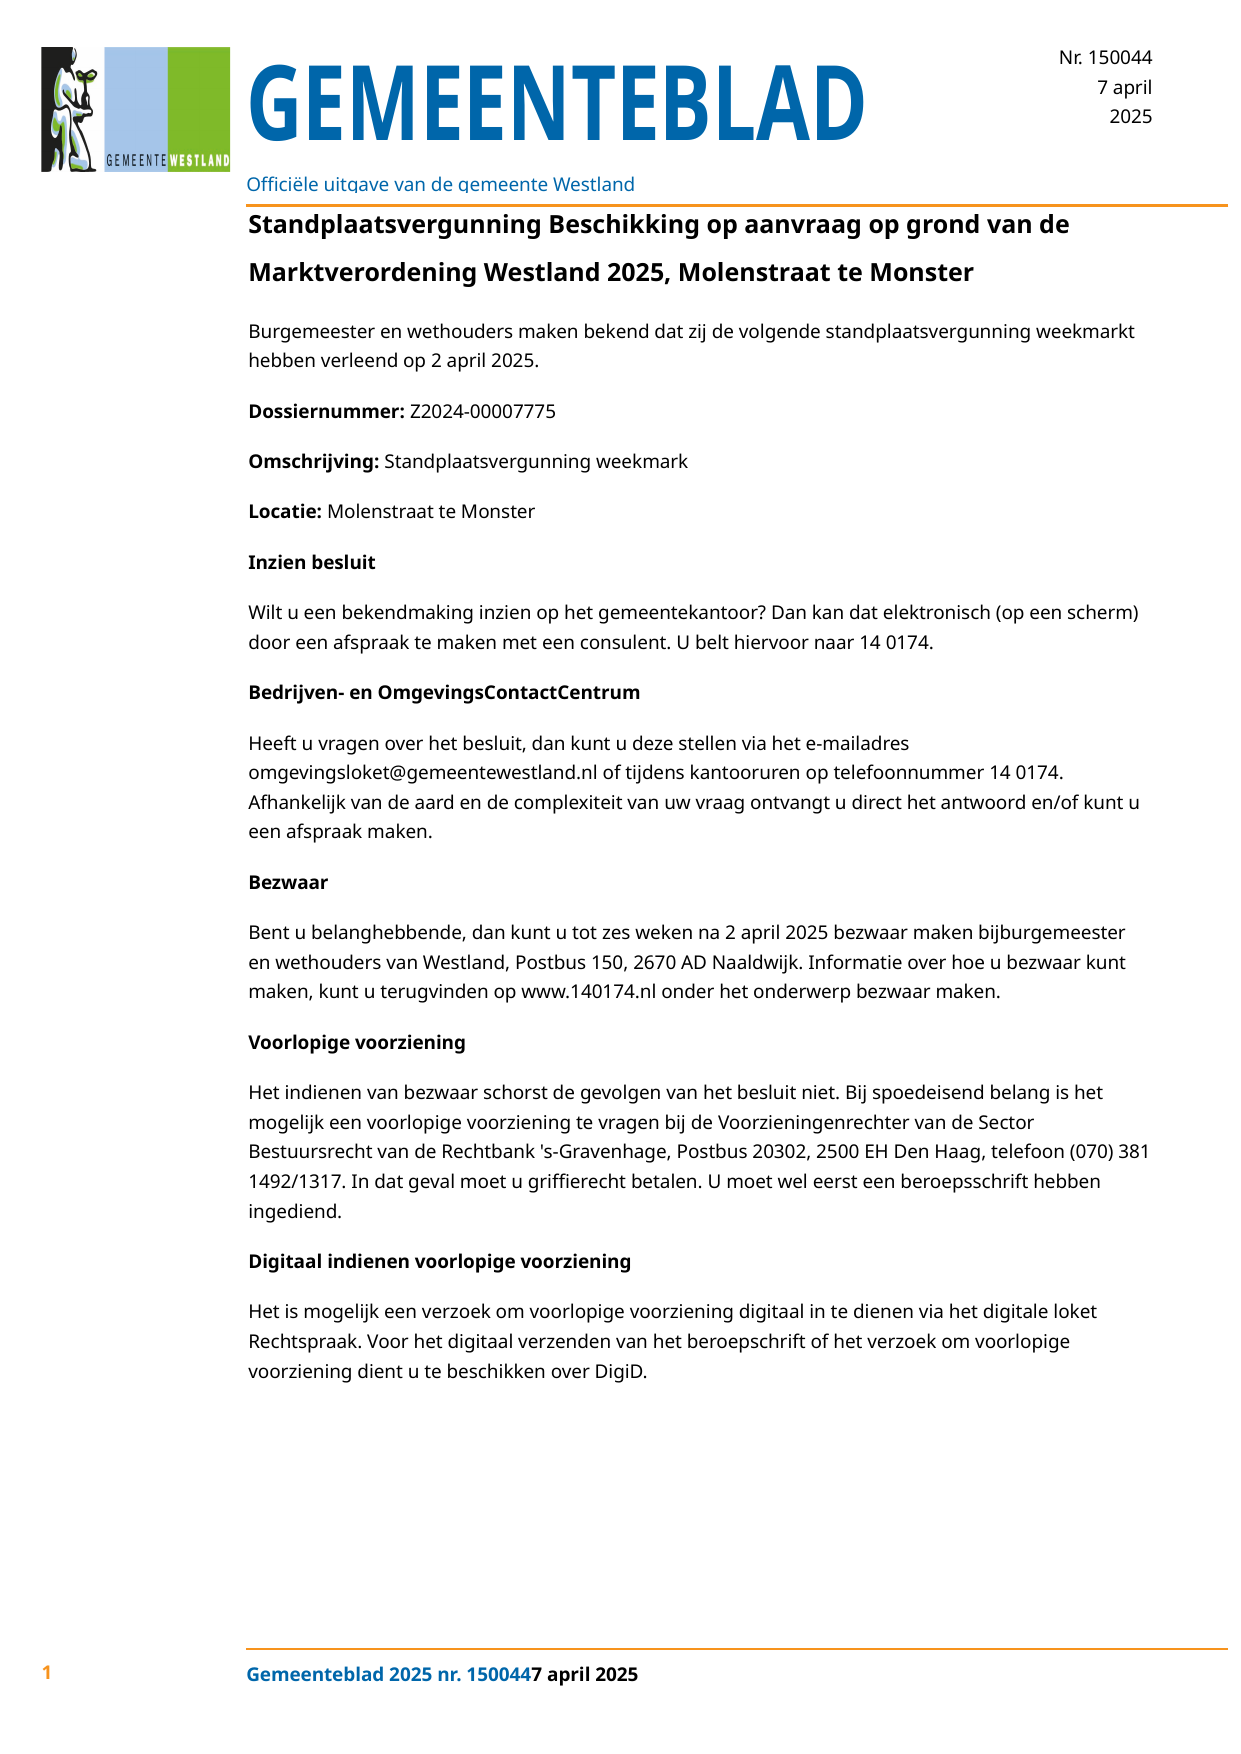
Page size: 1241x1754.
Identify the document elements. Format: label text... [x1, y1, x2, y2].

text Bezwaar [248, 869, 1152, 895]
picture [41, 47, 231, 172]
text Burgemeester en wethouders maken bekend dat zij de volgende standplaatsvergunning weekmarkt hebben verleend op 2 april 2025. [248, 318, 1152, 373]
text Locatie: Molenstraat te Monster [248, 499, 1152, 524]
text Omschrijving: Standplaatsvergunning weekmark [248, 448, 1152, 474]
text Inzien besluit [248, 549, 1152, 575]
text Bent u belanghebbende, dan kunt u tot zes weken na 2 april 2025 bezwaar maken bijburgemeester en wethouders van Westland, Postbus 150, 2670 AD Naaldwijk. Informatie over hoe u bezwaar kunt maken, kunt u terugvinden op www.140174.nl onder het onderwerp bezwaar maken. [248, 919, 1152, 1004]
text Dossiernummer: Z2024-00007775 [248, 398, 1152, 424]
text Het is mogelijk een verzoek om voorlopige voorziening digitaal in te dienen via het digitale loket Rechtspraak. Voor het digitaal verzenden van het beroepschrift of het verzoek om voorlopige voorziening dient u te beschikken over DigiD. [248, 1299, 1152, 1384]
text Wilt u een bekendmaking inzien op het gemeentekantoor? Dan kan dat elektronisch (op een scherm) door een afspraak te maken met een consulent. U belt hiervoor naar 14 0174. [248, 599, 1152, 655]
text Bedrijven- en OmgevingsContactCentrum [248, 679, 1152, 705]
text Standplaatsvergunning Beschikking op aanvraag op grond van de Marktverordening Westland 2025, Molenstraat te Monster [248, 207, 1152, 288]
text Het indienen van bezwaar schorst de gevolgen van het besluit niet. Bij spoedeisend belang is het mogelijk een voorlopige voorziening te vragen bij de Voorzieningenrechter van de Sector Bestuursrecht van de Rechtbank 's-Gravenhage, Postbus 20302, 2500 EH Den Haag, telefoon (070) 381 1492/1317. In dat geval moet u griffierecht betalen. U moet wel eerst een beroepsschrift hebben ingediend. [248, 1079, 1152, 1224]
text Heeft u vragen over het besluit, dan kunt u deze stellen via het e-mailadres omgevingsloket@gemeentewestland.nl of tijdens kantooruren op telefoonnummer 14 0174. Afhankelijk van de aard en de complexiteit van uw vraag ontvangt u direct het antwoord en/of kunt u een afspraak maken. [248, 730, 1152, 844]
text Digitaal indienen voorlopige voorziening [248, 1248, 1152, 1274]
text Voorlopige voorziening [248, 1029, 1152, 1055]
